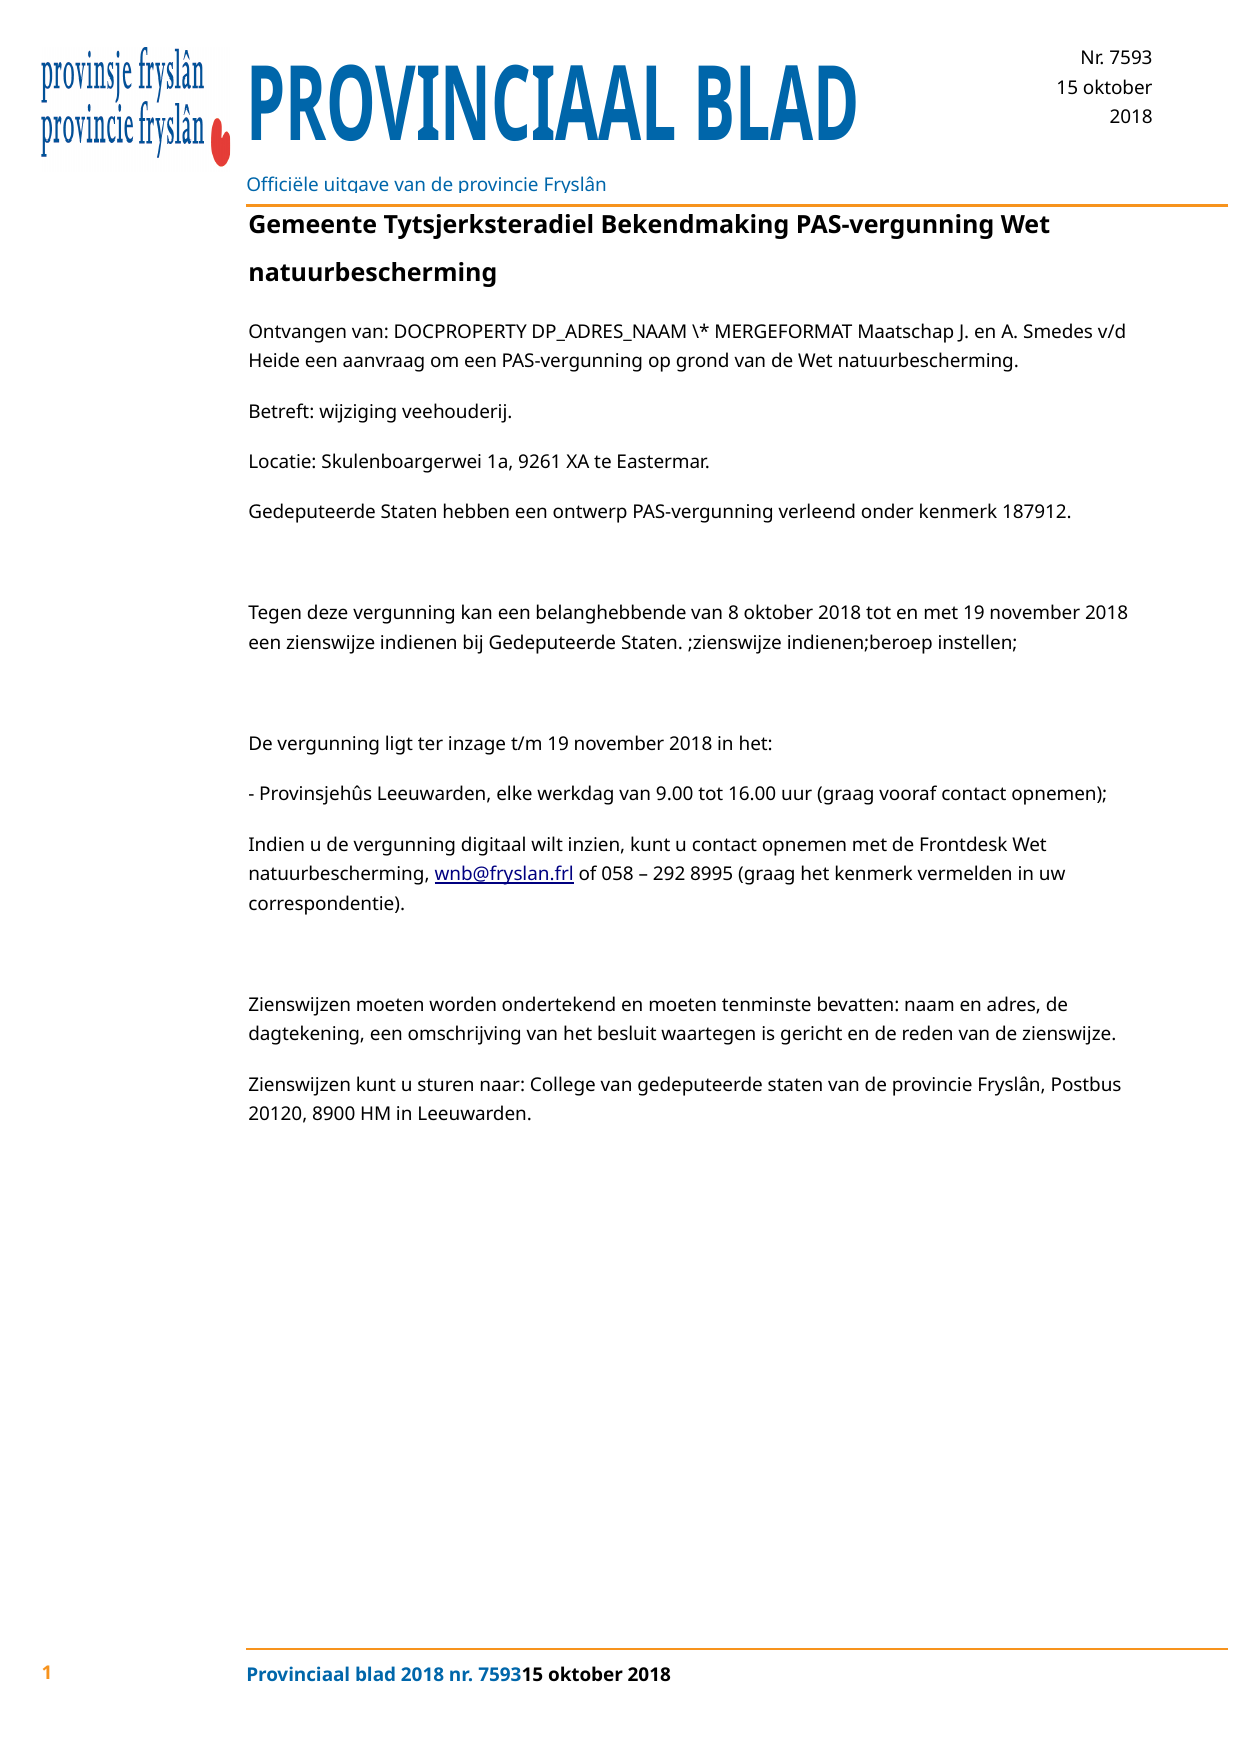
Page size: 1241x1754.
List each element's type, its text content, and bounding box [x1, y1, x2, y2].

text Betreft: wijziging veehouderij. [248, 398, 1152, 424]
text Ontvangen van: DOCPROPERTY DP_ADRES_NAAM \* MERGEFORMAT Maatschap J. en A. Smedes v/d Heide een aanvraag om een PAS-vergunning op grond van de Wet natuurbescherming. [248, 318, 1152, 373]
text De vergunning ligt ter inzage t/m 19 november 2018 in het: [248, 730, 1152, 756]
text Zienswijzen moeten worden ondertekend en moeten tenminste bevatten: naam en adres, de dagtekening, een omschrijving van het besluit waartegen is gericht en de reden van de zienswijze. [248, 991, 1152, 1046]
text Indien u de vergunning digitaal wilt inzien, kunt u contact opnemen met de Frontdesk Wet natuurbescherming, wnb@fryslan.frl of 058 – 292 8995 (graag het kenmerk vermelden in uw correspondentie). [248, 831, 1152, 916]
text Gedeputeerde Staten hebben een ontwerp PAS-vergunning verleend onder kenmerk 187912. [248, 499, 1152, 524]
text - Provinsjehûs Leeuwarden, elke werkdag van 9.00 tot 16.00 uur (graag vooraf contact opnemen); [248, 780, 1152, 806]
picture [41, 47, 231, 172]
text Locatie: Skulenboargerwei 1a, 9261 XA te Eastermar. [248, 448, 1152, 474]
text Tegen deze vergunning kan een belanghebbende van 8 oktober 2018 tot en met 19 november 2018 een zienswijze indienen bij Gedeputeerde Staten. ;zienswijze indienen;beroep instellen; [248, 599, 1152, 655]
text Gemeente Tytsjerksteradiel Bekendmaking PAS-vergunning Wet natuurbescherming [248, 207, 1152, 288]
text Zienswijzen kunt u sturen naar: College van gedeputeerde staten van de provincie Fryslân, Postbus 20120, 8900 HM in Leeuwarden. [248, 1071, 1152, 1126]
